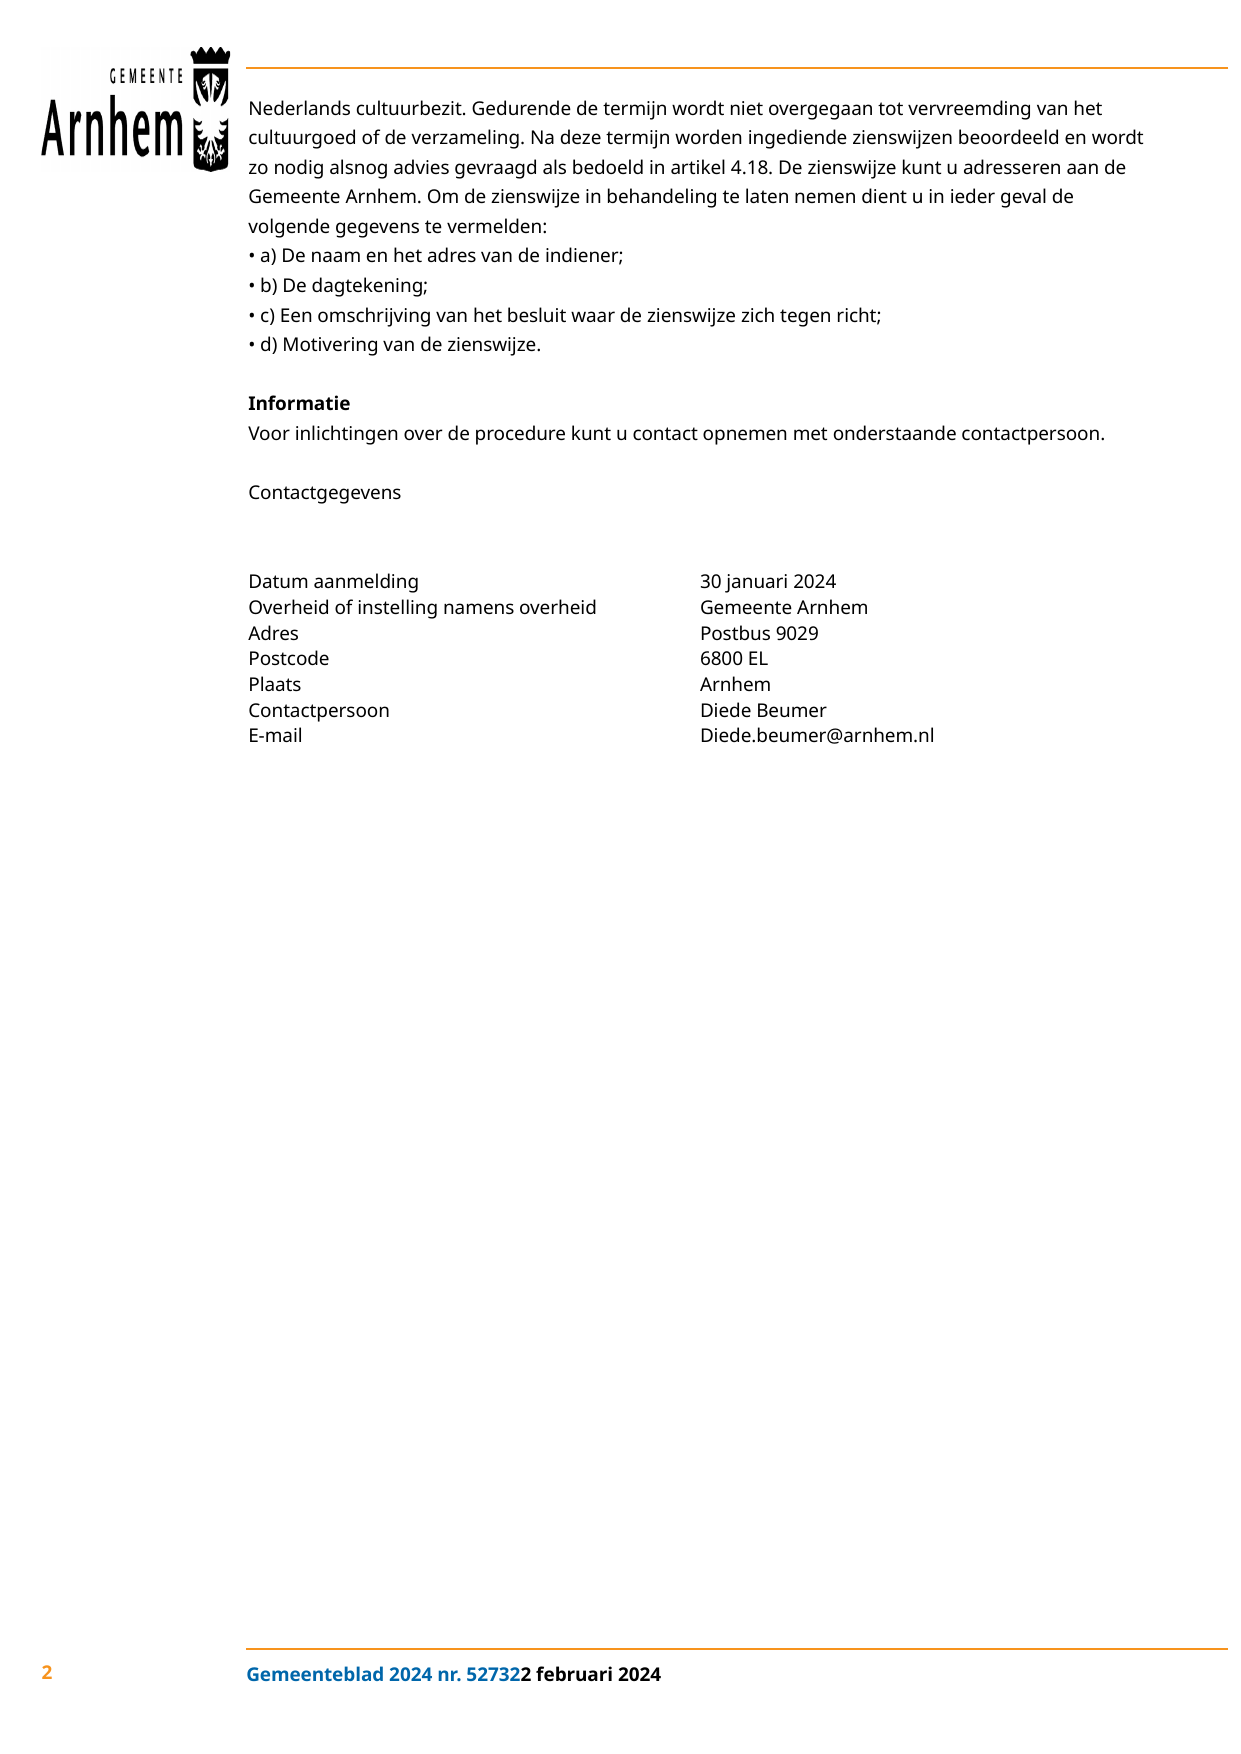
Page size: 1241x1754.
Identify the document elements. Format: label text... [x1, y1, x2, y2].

table_cell Postbus 9029 [700, 620, 1152, 645]
table_header Datum aanmelding [248, 568, 700, 594]
picture [41, 47, 231, 172]
text Nederlands cultuurbezit. Gedurende de termijn wordt niet overgegaan tot vervreemding van het cultuurgoed of de verzameling. Na deze termijn worden ingediende zienswijzen beoordeeld en wordt zo nodig alsnog advies gevraagd als bedoeld in artikel 4.18. De zienswijze kunt u adresseren aan de Gemeente Arnhem. Om de zienswijze in behandeling te laten nemen dient u in ieder geval de volgende gegevens te vermelden: [248, 95, 1152, 239]
text • b) De dagtekening; [248, 272, 1152, 298]
table_cell Contactpersoon [248, 697, 700, 723]
text • d) Motivering van de zienswijze. [248, 331, 1152, 357]
text Contactgegevens [248, 479, 1152, 505]
table_cell Postcode [248, 645, 700, 671]
table_cell 6800 EL [700, 645, 1152, 671]
table_cell Diede Beumer [700, 697, 1152, 723]
table_cell Plaats [248, 671, 700, 697]
table_cell Arnhem [700, 671, 1152, 697]
table_header 30 januari 2024 [700, 568, 1152, 594]
text • a) De naam en het adres van de indiener; [248, 243, 1152, 268]
table_cell Diede.beumer@arnhem.nl [700, 723, 1152, 748]
table_cell Adres [248, 620, 700, 645]
table_cell E-mail [248, 723, 700, 748]
text Informatie [248, 391, 1152, 416]
text • c) Een omschrijving van het besluit waar de zienswijze zich tegen richt; [248, 302, 1152, 328]
table_cell Gemeente Arnhem [700, 594, 1152, 620]
text Voor inlichtingen over de procedure kunt u contact opnemen met onderstaande contactpersoon. [248, 420, 1152, 446]
table_cell Overheid of instelling namens overheid [248, 594, 700, 620]
